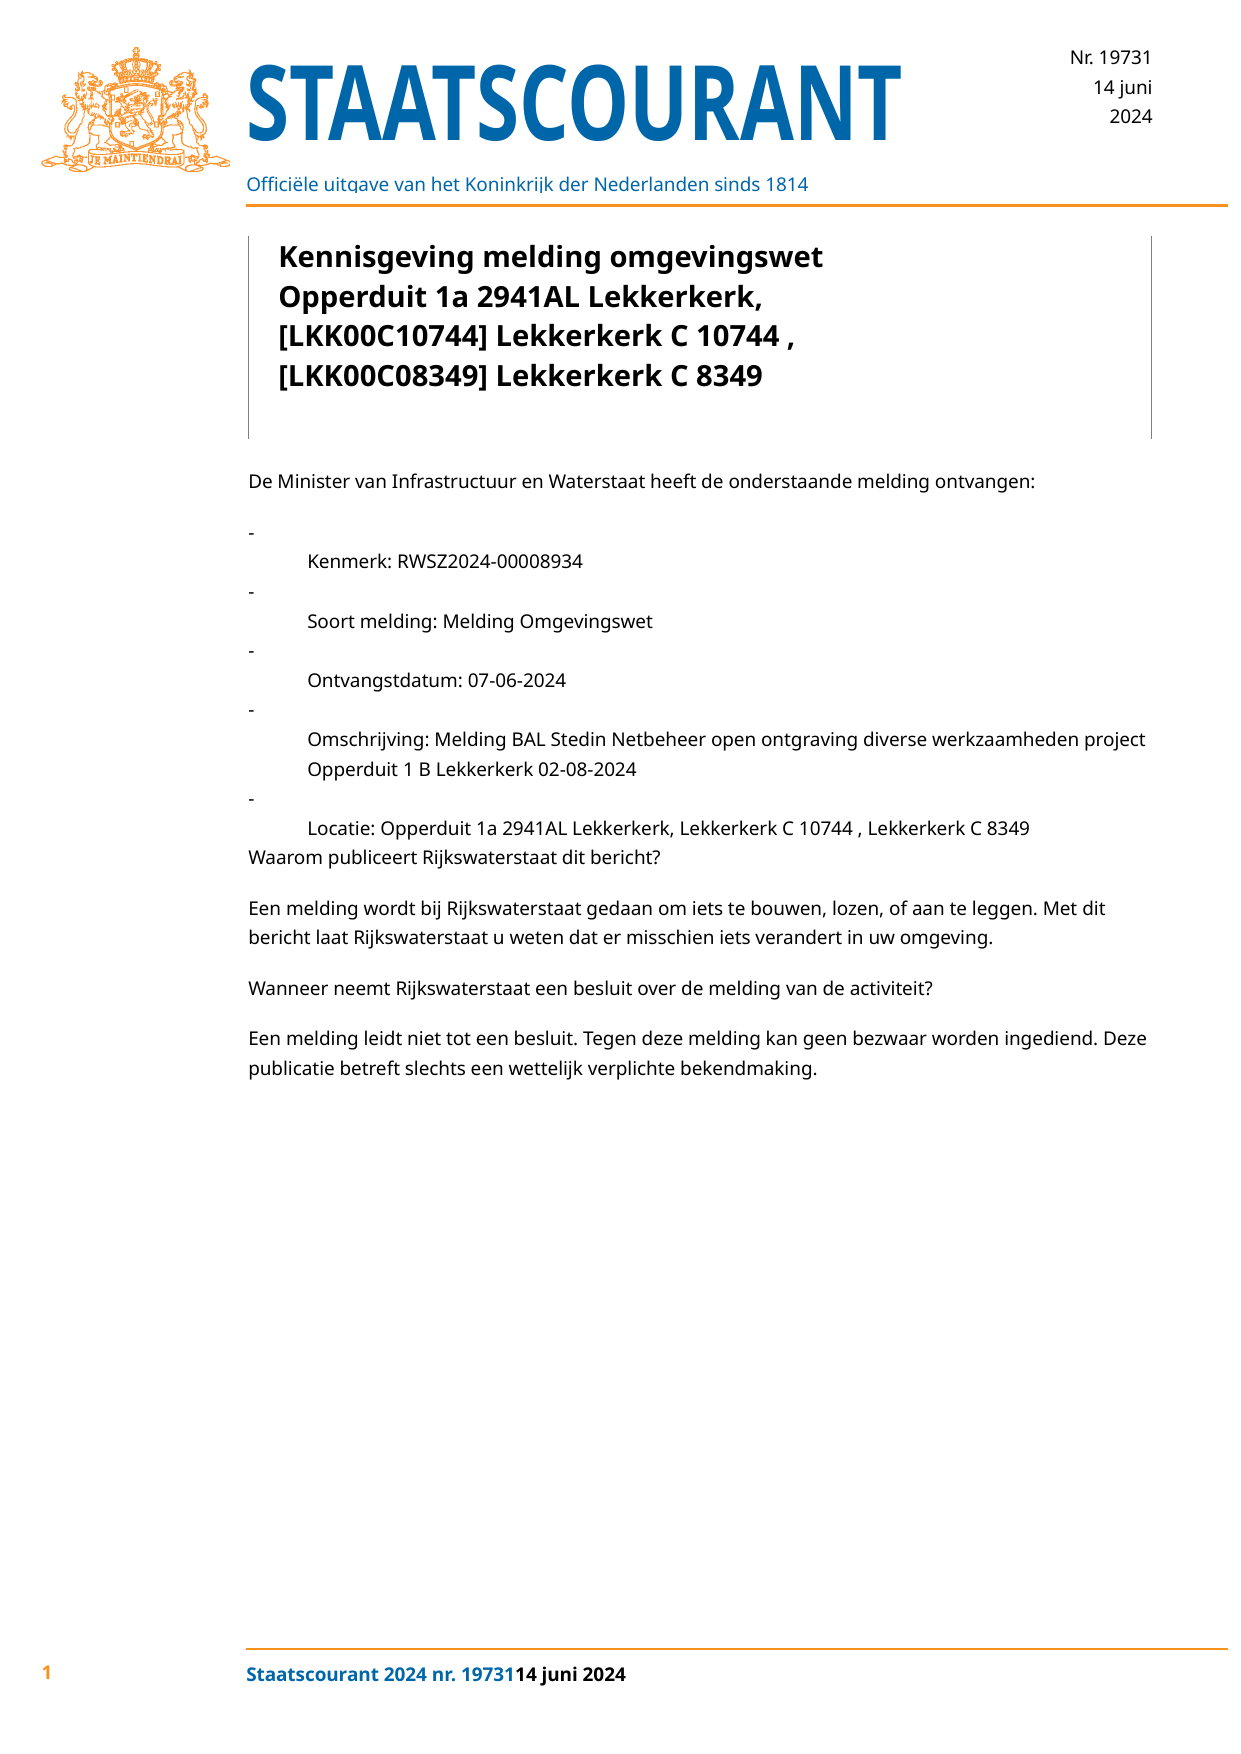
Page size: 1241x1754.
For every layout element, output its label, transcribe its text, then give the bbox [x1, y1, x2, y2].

text Een melding leidt niet tot een besluit. Tegen deze melding kan geen bezwaar worden ingediend. Deze publicatie betreft slechts een wettelijk verplichte bekendmaking. [248, 1025, 1152, 1081]
table_header [850, 414, 1151, 439]
text Waarom publiceert Rijkswaterstaat dit bericht? [248, 844, 1152, 870]
list Ontvangstdatum: 07-06-2024 [248, 667, 1152, 693]
list Soort melding: Melding Omgevingswet [248, 608, 1152, 633]
text Wanneer neemt Rijkswaterstaat een besluit over de melding van de activiteit? [248, 975, 1152, 1001]
list Locatie: Opperduit 1a 2941AL Lekkerkerk, Lekkerkerk C 10744 , Lekkerkerk C 8349 [248, 815, 1152, 841]
text Een melding wordt bij Rijkswaterstaat gedaan om iets te bouwen, lozen, of aan te leggen. Met dit bericht laat Rijkswaterstaat u weten dat er misschien iets verandert in uw omgeving. [248, 895, 1152, 950]
list Kenmerk: RWSZ2024-00008934 [248, 549, 1152, 574]
table_header [850, 236, 912, 413]
list Omschrijving: Melding BAL Stedin Netbeheer open ontgraving diverse werkzaamheden project Opperduit 1 B Lekkerkerk 02-08-2024 [248, 726, 1152, 781]
picture [912, 236, 1090, 414]
picture [41, 47, 231, 172]
table_header [1090, 236, 1151, 413]
table_header Kennisgeving melding omgevingswet Opperduit 1a 2941AL Lekkerkerk, [LKK00C10744] Lekkerkerk C 10744 , [LKK00C08349] Lekkerkerk C 8349 [249, 236, 850, 439]
text De Minister van Infrastructuur en Waterstaat heeft de onderstaande melding ontvangen: [248, 469, 1152, 494]
